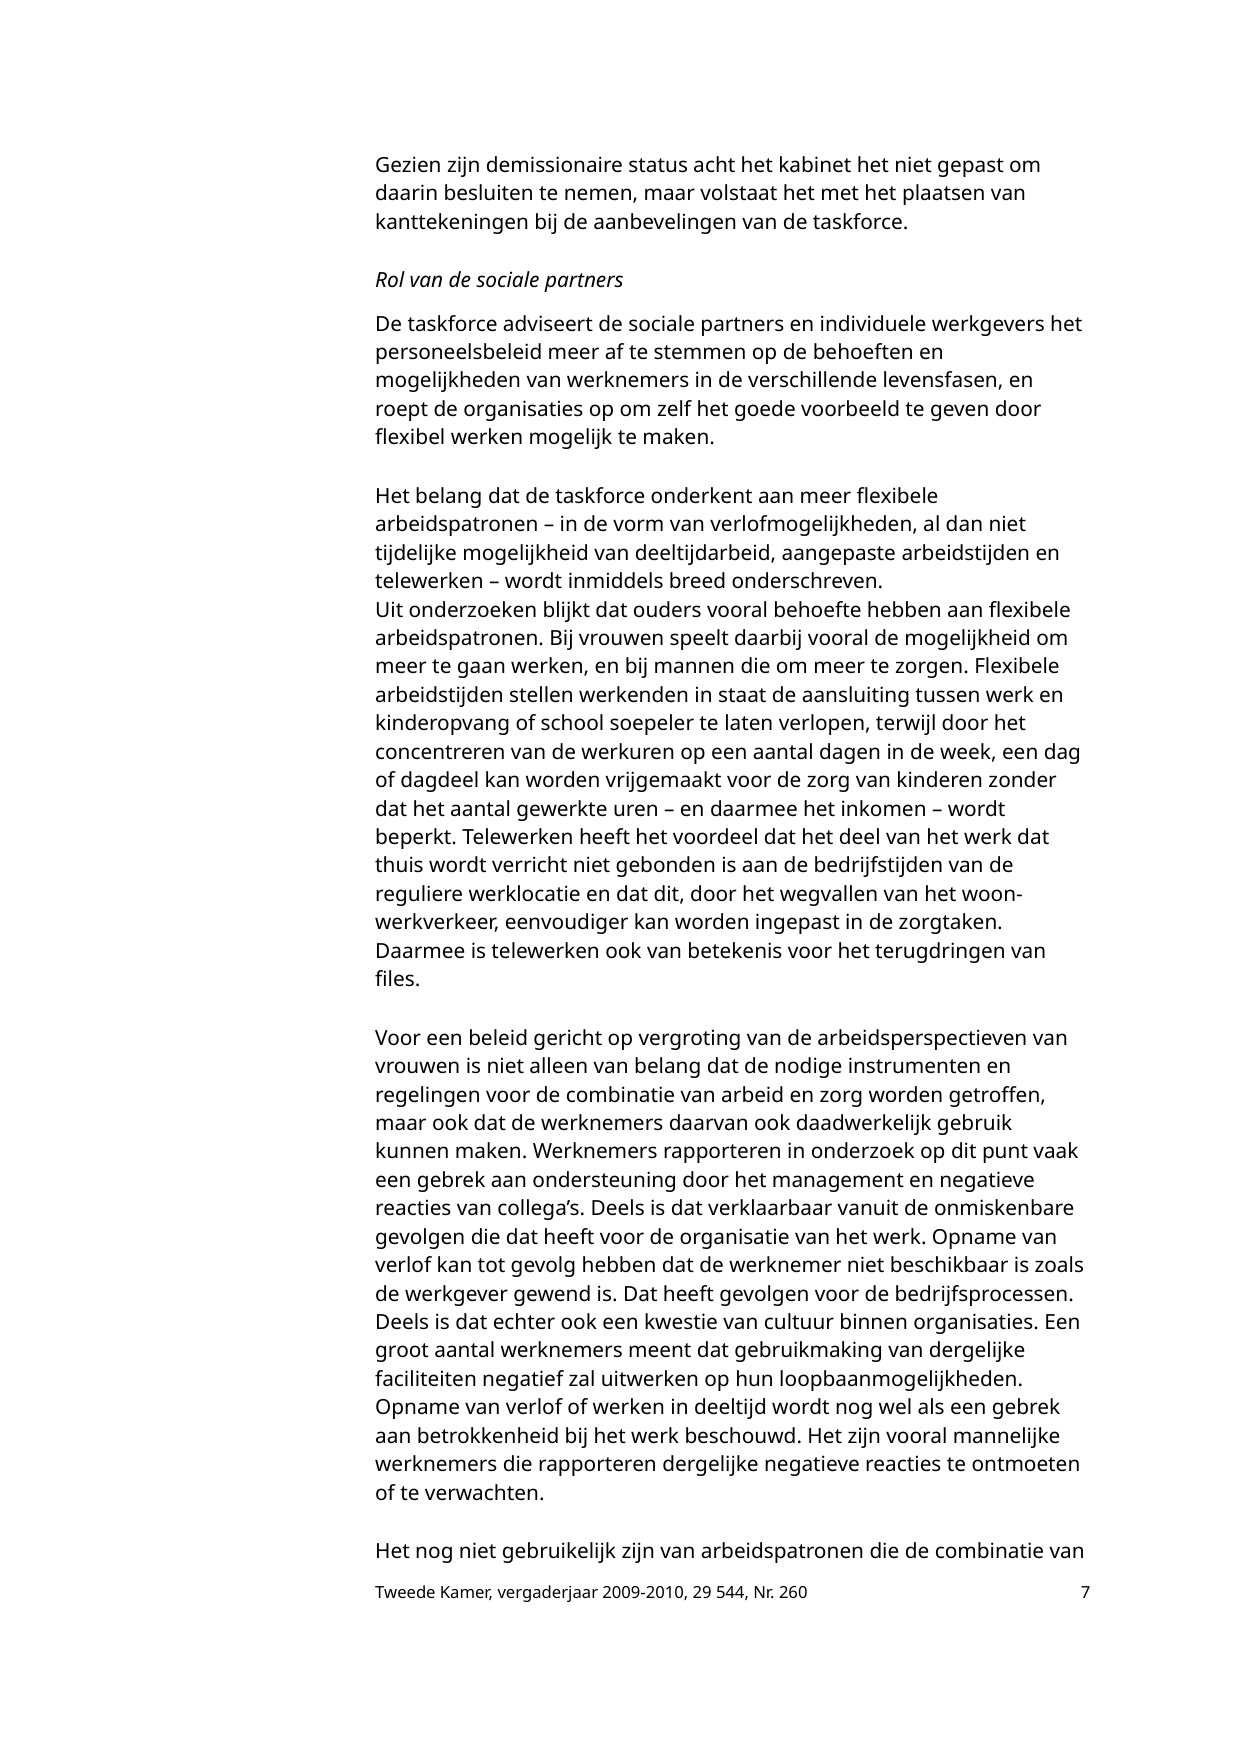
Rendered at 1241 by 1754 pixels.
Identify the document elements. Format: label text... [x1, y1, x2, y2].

text De taskforce adviseert de sociale partners en individuele werkgevers het personeelsbeleid meer af te stemmen op de behoeften en mogelijkheden van werknemers in de verschillende levensfasen, en roept de organisaties op om zelf het goede voorbeeld te geven door flexibel werken mogelijk te maken. [375, 309, 1090, 451]
text Gezien zijn demissionaire status acht het kabinet het niet gepast om daarin besluiten te nemen, maar volstaat het met het plaatsen van kanttekeningen bij de aanbevelingen van de taskforce. [375, 150, 1090, 235]
text Het nog niet gebruikelijk zijn van arbeidspatronen die de combinatie van [375, 1536, 1090, 1565]
text Uit onderzoeken blijkt dat ouders vooral behoefte hebben aan flexibele arbeidspatronen. Bij vrouwen speelt daarbij vooral de mogelijkheid om meer te gaan werken, en bij mannen die om meer te zorgen. Flexibele arbeidstijden stellen werkenden in staat de aansluiting tussen werk en kinderopvang of school soepeler te laten verlopen, terwijl door het concentreren van de werkuren op een aantal dagen in de week, een dag of dagdeel kan worden vrijgemaakt voor de zorg van kinderen zonder dat het aantal gewerkte uren – en daarmee het inkomen – wordt beperkt. Telewerken heeft het voordeel dat het deel van het werk dat thuis wordt verricht niet gebonden is aan de bedrijfstijden van de reguliere werklocatie en dat dit, door het wegvallen van het woon-werkverkeer, eenvoudiger kan worden ingepast in de zorgtaken. Daarmee is telewerken ook van betekenis voor het terugdringen van files. [375, 595, 1090, 993]
text Het belang dat de taskforce onderkent aan meer flexibele arbeidspatronen – in de vorm van verlofmogelijkheden, al dan niet tijdelijke mogelijkheid van deeltijdarbeid, aangepaste arbeidstijden en telewerken – wordt inmiddels breed onderschreven. [375, 481, 1090, 595]
text Voor een beleid gericht op vergroting van de arbeidsperspectieven van vrouwen is niet alleen van belang dat de nodige instrumenten en regelingen voor de combinatie van arbeid en zorg worden getroffen, maar ook dat de werknemers daarvan ook daadwerkelijk gebruik kunnen maken. Werknemers rapporteren in onderzoek op dit punt vaak een gebrek aan ondersteuning door het management en negatieve reacties van collega’s. Deels is dat verklaarbaar vanuit de onmiskenbare gevolgen die dat heeft voor de organisatie van het werk. Opname van verlof kan tot gevolg hebben dat de werknemer niet beschikbaar is zoals de werkgever gewend is. Dat heeft gevolgen voor de bedrijfsprocessen. Deels is dat echter ook een kwestie van cultuur binnen organisaties. Een groot aantal werknemers meent dat gebruikmaking van dergelijke faciliteiten negatief zal uitwerken op hun loopbaanmogelijkheden. Opname van verlof of werken in deeltijd wordt nog wel als een gebrek aan betrokkenheid bij het werk beschouwd. Het zijn vooral mannelijke werknemers die rapporteren dergelijke negatieve reacties te ontmoeten of te verwachten. [375, 1023, 1090, 1506]
text Rol van de sociale partners [375, 265, 1090, 294]
